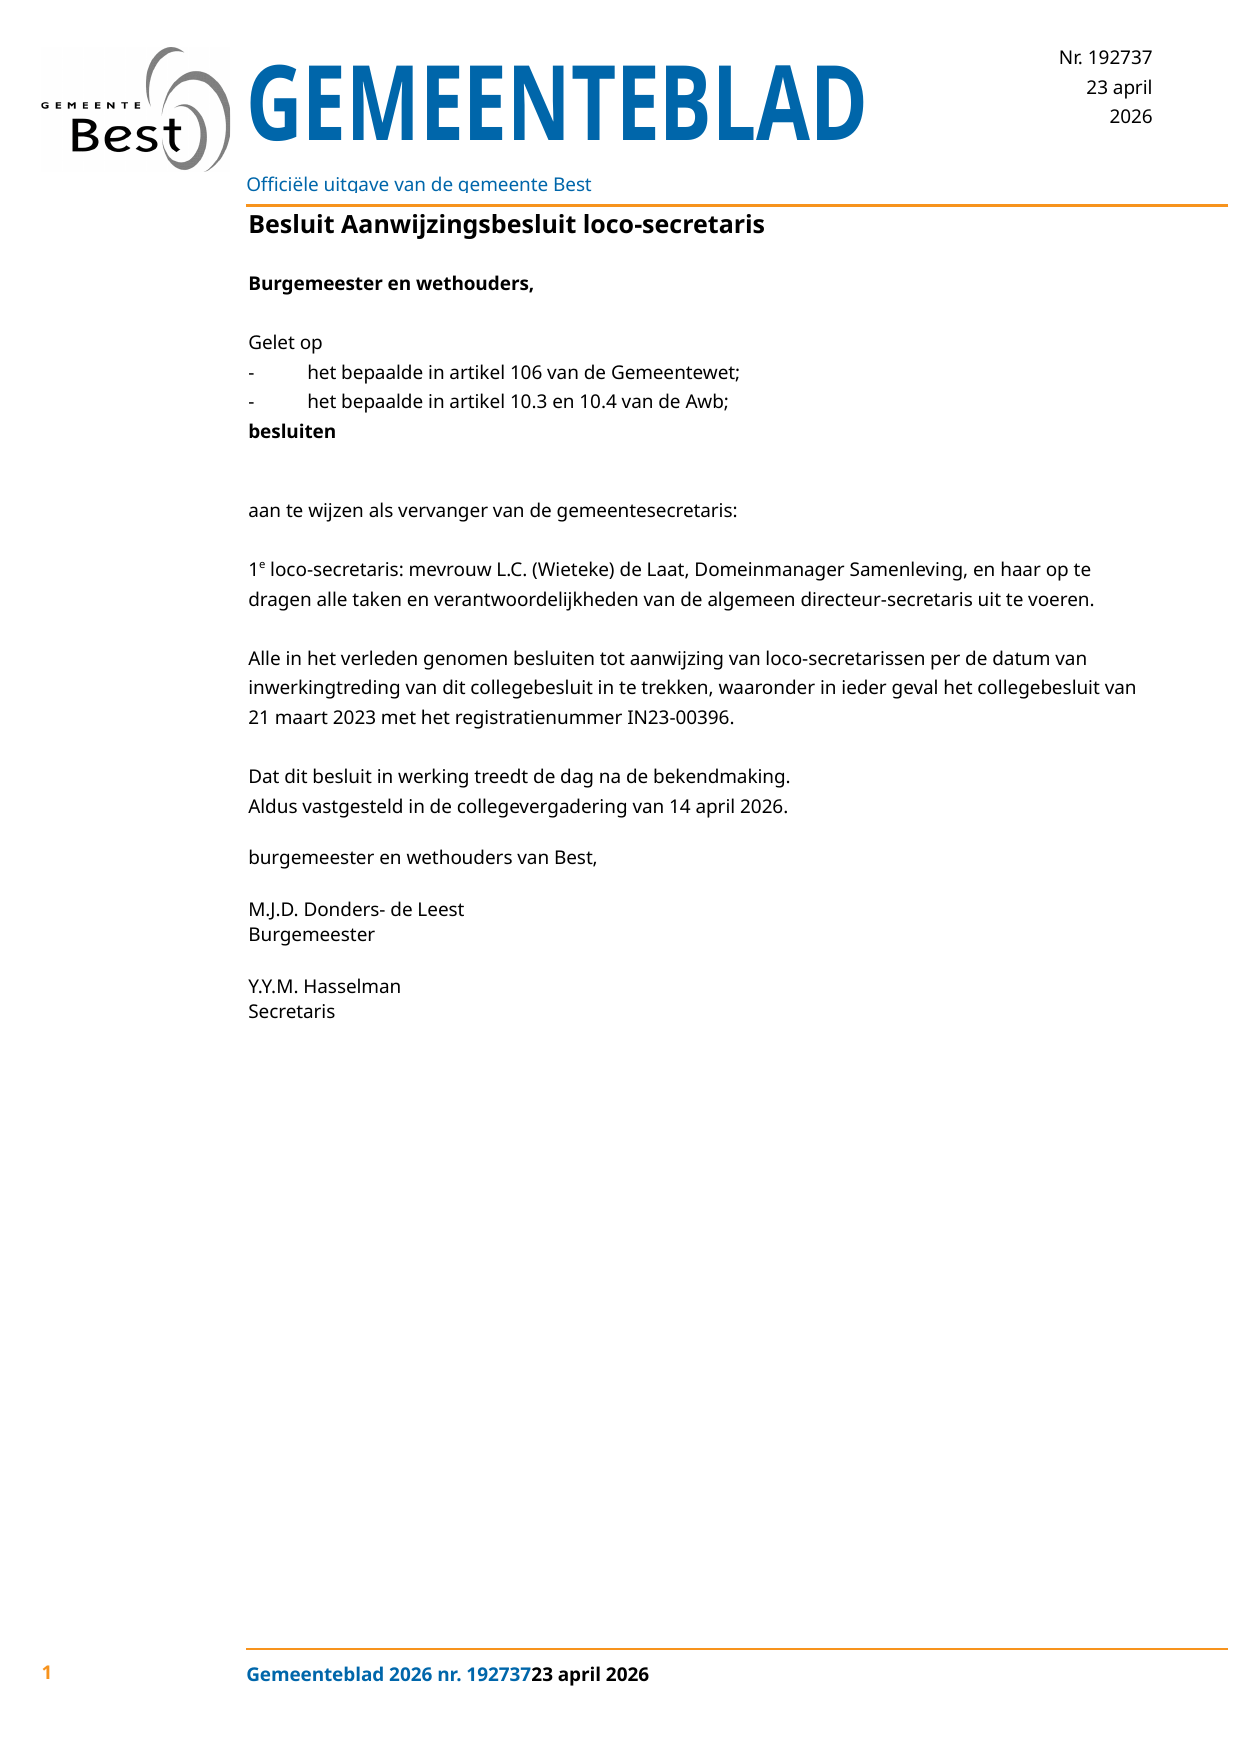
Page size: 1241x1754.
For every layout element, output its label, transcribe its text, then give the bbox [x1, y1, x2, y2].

picture [41, 47, 231, 172]
text M.J.D. Donders- de Leest [248, 896, 1152, 922]
text Gelet op [248, 329, 1152, 355]
text Y.Y.M. Hasselman [248, 973, 1152, 999]
text burgemeester en wethouders van Best, [248, 844, 1152, 870]
text Dat dit besluit in werking treedt de dag na de bekendmaking. [248, 763, 1152, 789]
text aan te wijzen als vervanger van de gemeentesecretaris: [248, 497, 1152, 523]
text besluiten [248, 418, 1152, 444]
text 1e loco-secretaris: mevrouw L.C. (Wieteke) de Laat, Domeinmanager Samenleving, en haar op te dragen alle taken en verantwoordelijkheden van de algemeen directeur-secretaris uit te voeren. [248, 556, 1152, 612]
text Besluit Aanwijzingsbesluit loco-secretaris [248, 207, 1152, 241]
list het bepaalde in artikel 10.3 en 10.4 van de Awb; [248, 389, 1152, 414]
text Aldus vastgesteld in de collegevergadering van 14 april 2026. [248, 793, 1152, 819]
text Burgemeester en wethouders, [248, 270, 1152, 296]
text Secretaris [248, 999, 1152, 1024]
text Alle in het verleden genomen besluiten tot aanwijzing van loco-secretarissen per de datum van inwerkingtreding van dit collegebesluit in te trekken, waaronder in ieder geval het collegebesluit van 21 maart 2023 met het registratienummer IN23-00396. [248, 645, 1152, 730]
text Burgemeester [248, 922, 1152, 947]
list het bepaalde in artikel 106 van de Gemeentewet; [248, 359, 1152, 385]
